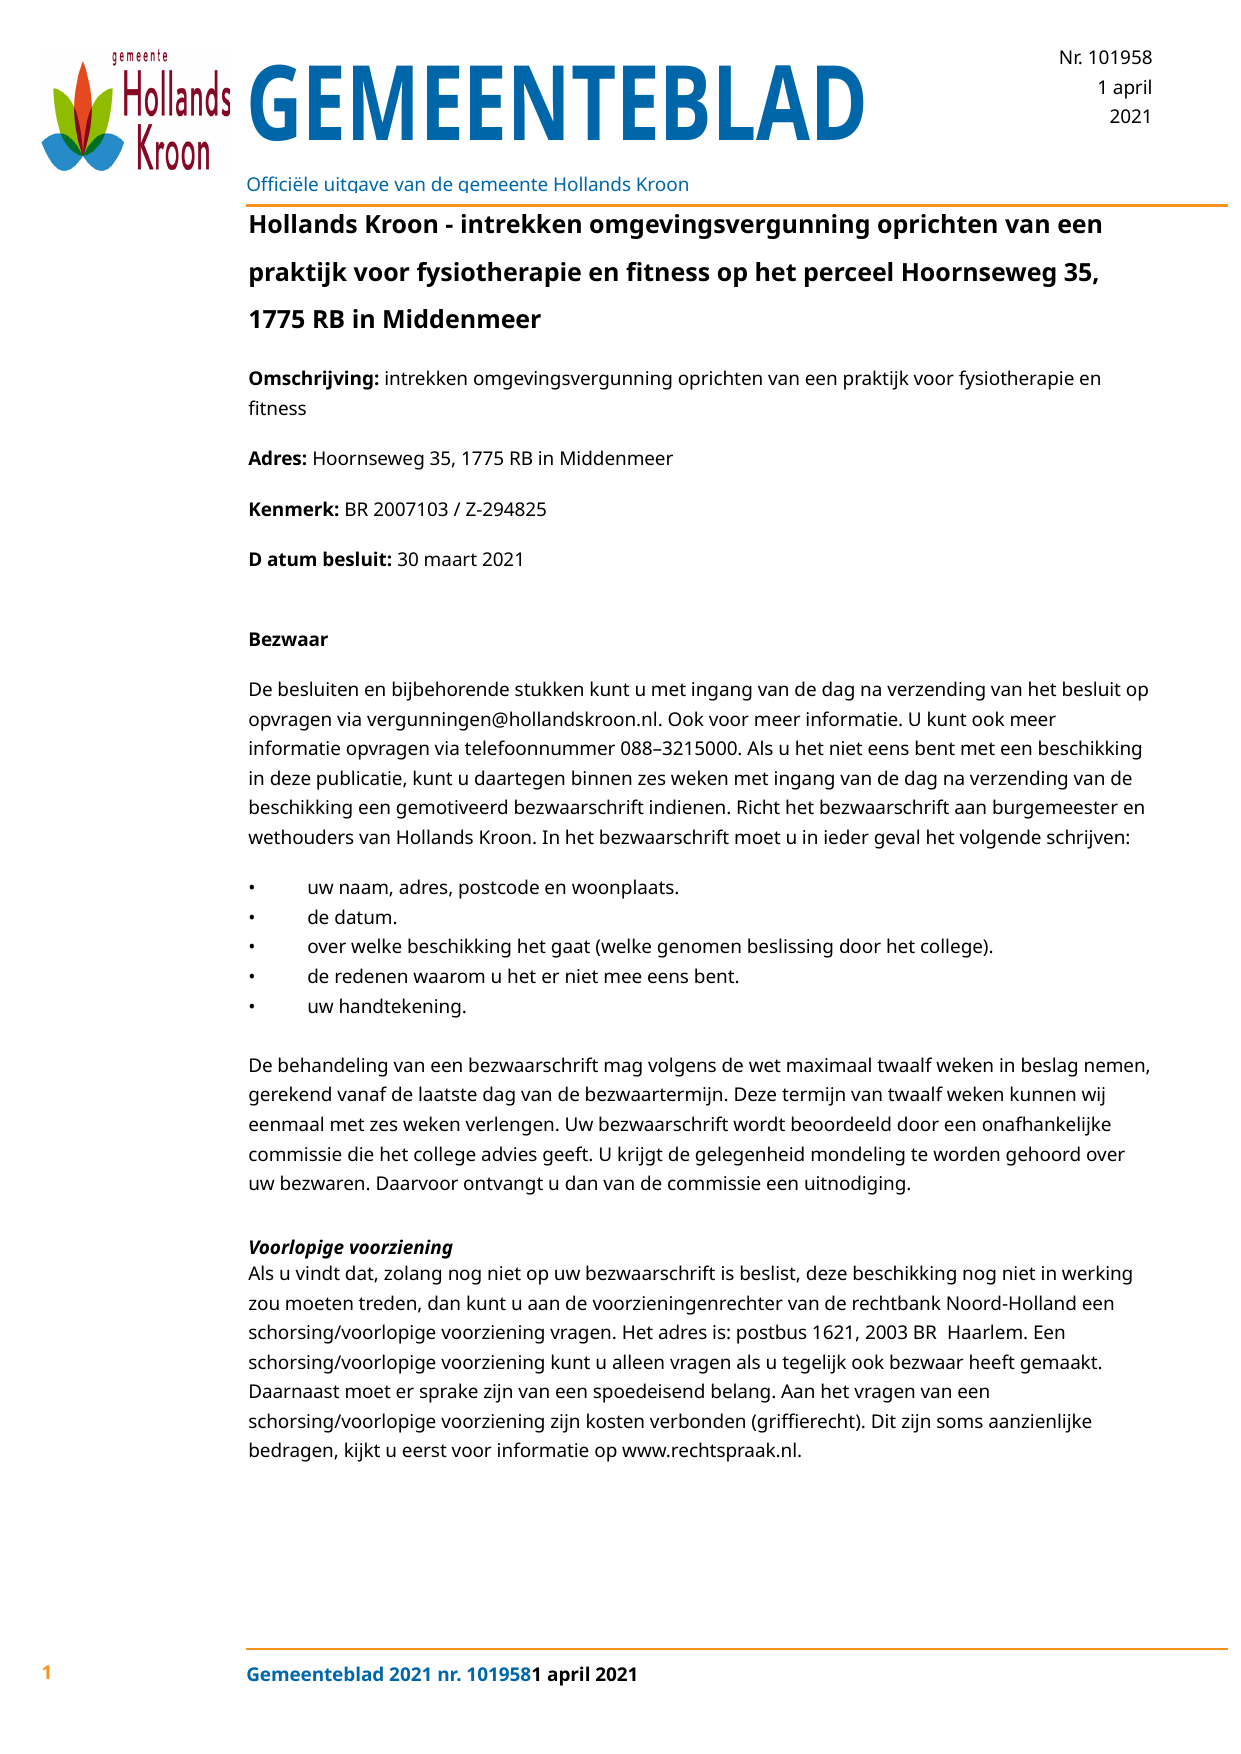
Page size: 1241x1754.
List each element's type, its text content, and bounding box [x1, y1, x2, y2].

text Omschrijving: intrekken omgevingsvergunning oprichten van een praktijk voor fysiotherapie en fitness [248, 366, 1152, 421]
table_header D atum besluit: 30 maart 2021 [248, 546, 700, 572]
text Hollands Kroon - intrekken omgevingsvergunning oprichten van een praktijk voor fysiotherapie en fitness op het perceel Hoornseweg 35, 1775 RB in Middenmeer [248, 207, 1152, 336]
list uw naam, adres, postcode en woonplaats. [248, 874, 1152, 900]
list uw handtekening. [248, 993, 1152, 1019]
list de redenen waarom u het er niet mee eens bent. [248, 963, 1152, 989]
text Voorlopige voorziening [248, 1234, 1152, 1260]
text Als u vindt dat, zolang nog niet op uw bezwaarschrift is beslist, deze beschikking nog niet in werking zou moeten treden, dan kunt u aan de voorzieningenrechter van de rechtbank Noord-Holland een schorsing/voorlopige voorziening vragen. Het adres is: postbus 1621, 2003 BR Haarlem. Een schorsing/voorlopige voorziening kunt u alleen vragen als u tegelijk ook bezwaar heeft gemaakt. Daarnaast moet er sprake zijn van een spoedeisend belang. Aan het vragen van een schorsing/voorlopige voorziening zijn kosten verbonden (griffierecht). Dit zijn soms aanzienlijke bedragen, kijkt u eerst voor informatie op www.rechtspraak.nl. [248, 1260, 1152, 1463]
picture [41, 47, 231, 172]
list de datum. [248, 904, 1152, 930]
text De besluiten en bijbehorende stukken kunt u met ingang van de dag na verzending van het besluit op opvragen via vergunningen@hollandskroon.nl. Ook voor meer informatie. U kunt ook meer informatie opvragen via telefoonnummer 088–3215000. Als u het niet eens bent met een beschikking in deze publicatie, kunt u daartegen binnen zes weken met ingang van de dag na verzending van de beschikking een gemotiveerd bezwaarschrift indienen. Richt het bezwaarschrift aan burgemeester en wethouders van Hollands Kroon. In het bezwaarschrift moet u in ieder geval het volgende schrijven: [248, 676, 1152, 850]
text Kenmerk: BR 2007103 / Z-294825 [248, 496, 1152, 522]
list over welke beschikking het gaat (welke genomen beslissing door het college). [248, 934, 1152, 959]
table_header [700, 546, 1152, 572]
text De behandeling van een bezwaarschrift mag volgens de wet maximaal twaalf weken in beslag nemen, gerekend vanaf de laatste dag van de bezwaartermijn. Deze termijn van twaalf weken kunnen wij eenmaal met zes weken verlengen. Uw bezwaarschrift wordt beoordeeld door een onafhankelijke commissie die het college advies geeft. U krijgt de gelegenheid mondeling te worden gehoord over uw bezwaren. Daarvoor ontvangt u dan van de commissie een uitnodiging. [248, 1052, 1152, 1196]
text Adres: Hoornseweg 35, 1775 RB in Middenmeer [248, 446, 1152, 471]
text Bezwaar [248, 626, 1152, 652]
